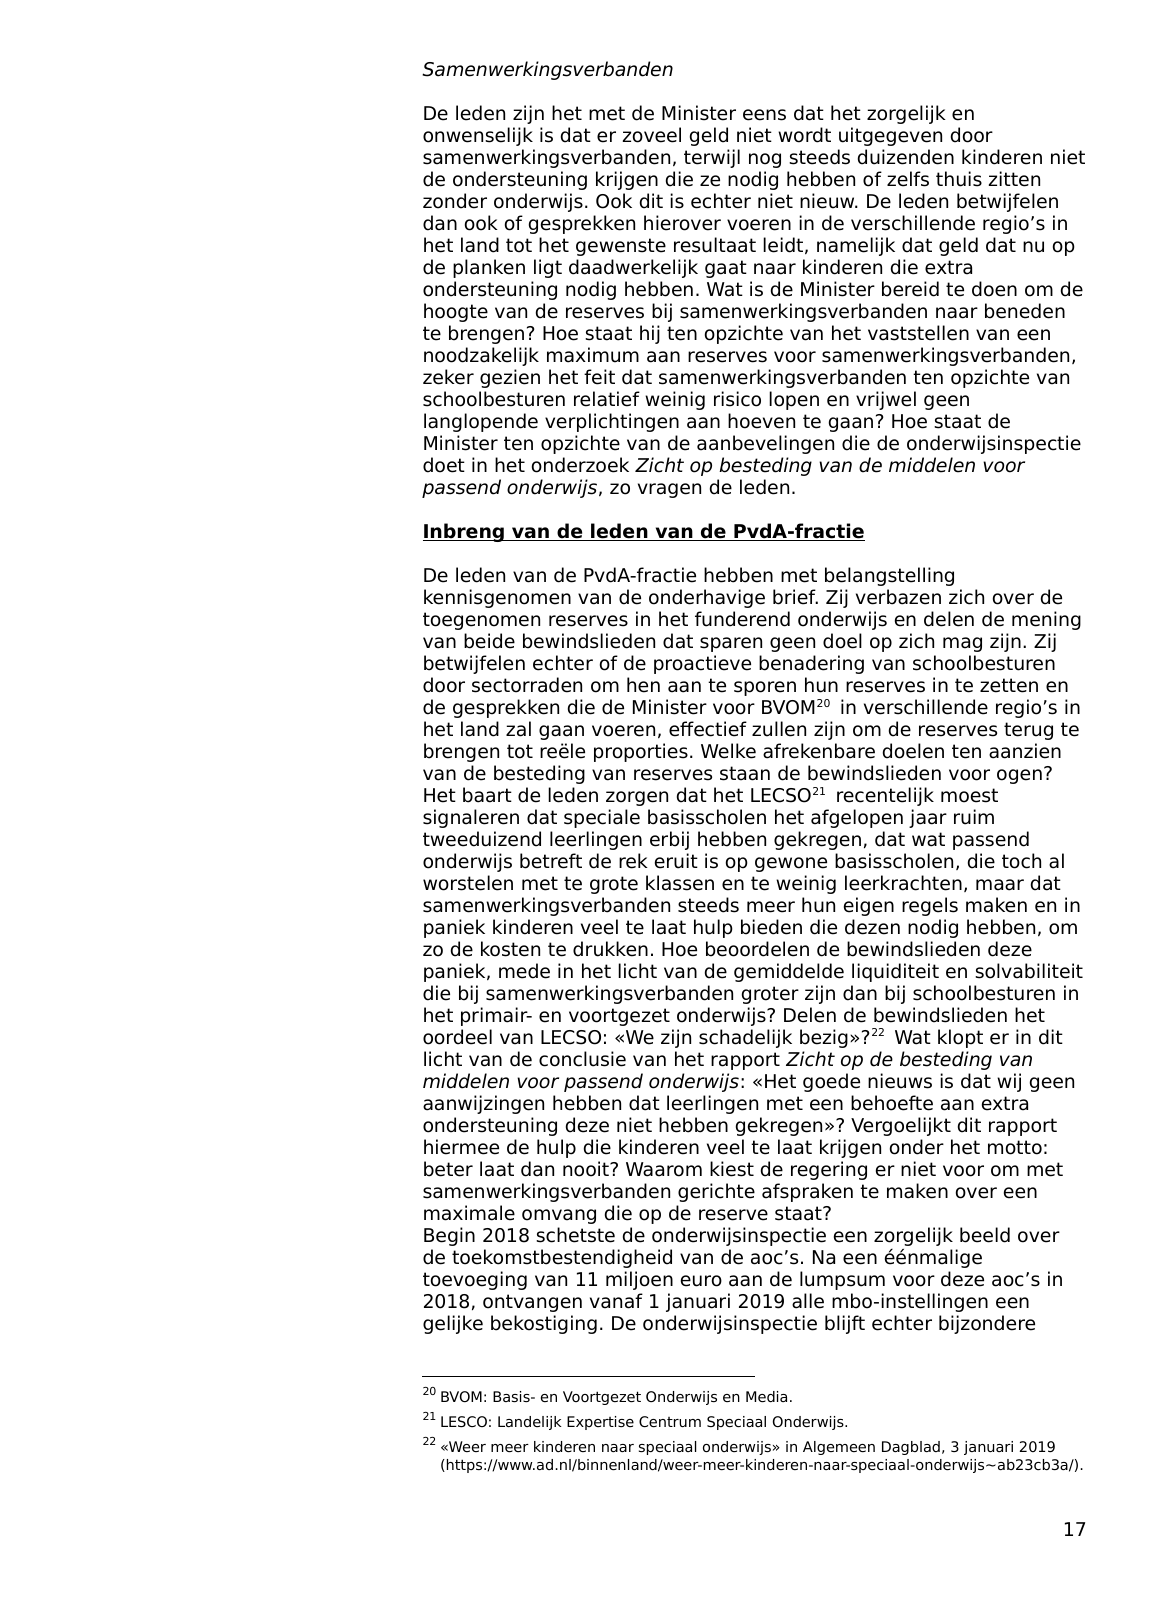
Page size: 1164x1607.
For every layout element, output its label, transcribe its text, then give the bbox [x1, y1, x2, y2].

text «Weer meer kinderen naar speciaal onderwijs» in Algemeen Dagblad, 3 januari 2019 (https://www.ad.nl/binnenland/weer-meer-kinderen-naar-speciaal-onderwijs~ab23cb3a/). [422, 1435, 1087, 1474]
text Begin 2018 schetste de onderwijsinspectie een zorgelijk beeld over de toekomstbestendigheid van de aoc’s. Na een éénmalige toevoeging van 11 miljoen euro aan de lumpsum voor deze aoc’s in 2018, ontvangen vanaf 1 januari 2019 alle mbo-instellingen een gelijke bekostiging. De onderwijsinspectie blijft echter bijzondere [422, 1224, 1087, 1334]
text De leden zijn het met de Minister eens dat het zorgelijk en onwenselijk is dat er zoveel geld niet wordt uitgegeven door samenwerkingsverbanden, terwijl nog steeds duizenden kinderen niet de ondersteuning krijgen die ze nodig hebben of zelfs thuis zitten zonder onderwijs. Ook dit is echter niet nieuw. De leden betwijfelen dan ook of gesprekken hierover voeren in de verschillende regio’s in het land tot het gewenste resultaat leidt, namelijk dat geld dat nu op de planken ligt daadwerkelijk gaat naar kinderen die extra ondersteuning nodig hebben. Wat is de Minister bereid te doen om de hoogte van de reserves bij samenwerkingsverbanden naar beneden te brengen? Hoe staat hij ten opzichte van het vaststellen van een noodzakelijk maximum aan reserves voor samenwerkingsverbanden, zeker gezien het feit dat samenwerkingsverbanden ten opzichte van schoolbesturen relatief weinig risico lopen en vrijwel geen langlopende verplichtingen aan hoeven te gaan? Hoe staat de Minister ten opzichte van de aanbevelingen die de onderwijsinspectie doet in het onderzoek Zicht op besteding van de middelen voor passend onderwijs, zo vragen de leden. [422, 103, 1087, 499]
text BVOM: Basis- en Voortgezet Onderwijs en Media. [422, 1385, 1087, 1407]
subtitle Samenwerkingsverbanden [422, 59, 1087, 81]
subtitle Inbreng van de leden van de PvdA-fractie [422, 521, 1087, 543]
text De leden van de PvdA-fractie hebben met belangstelling kennisgenomen van de onderhavige brief. Zij verbazen zich over de toegenomen reserves in het funderend onderwijs en delen de mening van beide bewindslieden dat sparen geen doel op zich mag zijn. Zij betwijfelen echter of de proactieve benadering van schoolbesturen door sectorraden om hen aan te sporen hun reserves in te zetten en de gesprekken die de Minister voor BVOM in verschillende regio’s in het land zal gaan voeren, effectief zullen zijn om de reserves terug te brengen tot reële proporties. Welke afrekenbare doelen ten aanzien van de besteding van reserves staan de bewindslieden voor ogen? [422, 565, 1087, 785]
text Het baart de leden zorgen dat het LECSO recentelijk moest signaleren dat speciale basisscholen het afgelopen jaar ruim tweeduizend leerlingen erbij hebben gekregen, dat wat passend onderwijs betreft de rek eruit is op gewone basisscholen, die toch al worstelen met te grote klassen en te weinig leerkrachten, maar dat samenwerkingsverbanden steeds meer hun eigen regels maken en in paniek kinderen veel te laat hulp bieden die dezen nodig hebben, om zo de kosten te drukken. Hoe beoordelen de bewindslieden deze paniek, mede in het licht van de gemiddelde liquiditeit en solvabiliteit die bij samenwerkingsverbanden groter zijn dan bij schoolbesturen in het primair- en voortgezet onderwijs? Delen de bewindslieden het oordeel van LECSO: «We zijn schadelijk bezig»? Wat klopt er in dit licht van de conclusie van het rapport Zicht op de besteding van middelen voor passend onderwijs: «Het goede nieuws is dat wij geen aanwijzingen hebben dat leerlingen met een behoefte aan extra ondersteuning deze niet hebben gekregen»? Vergoelijkt dit rapport hiermee de hulp die kinderen veel te laat krijgen onder het motto: beter laat dan nooit? Waarom kiest de regering er niet voor om met samenwerkingsverbanden gerichte afspraken te maken over een maximale omvang die op de reserve staat? [422, 785, 1087, 1224]
text LESCO: Landelijk Expertise Centrum Speciaal Onderwijs. [422, 1410, 1087, 1432]
